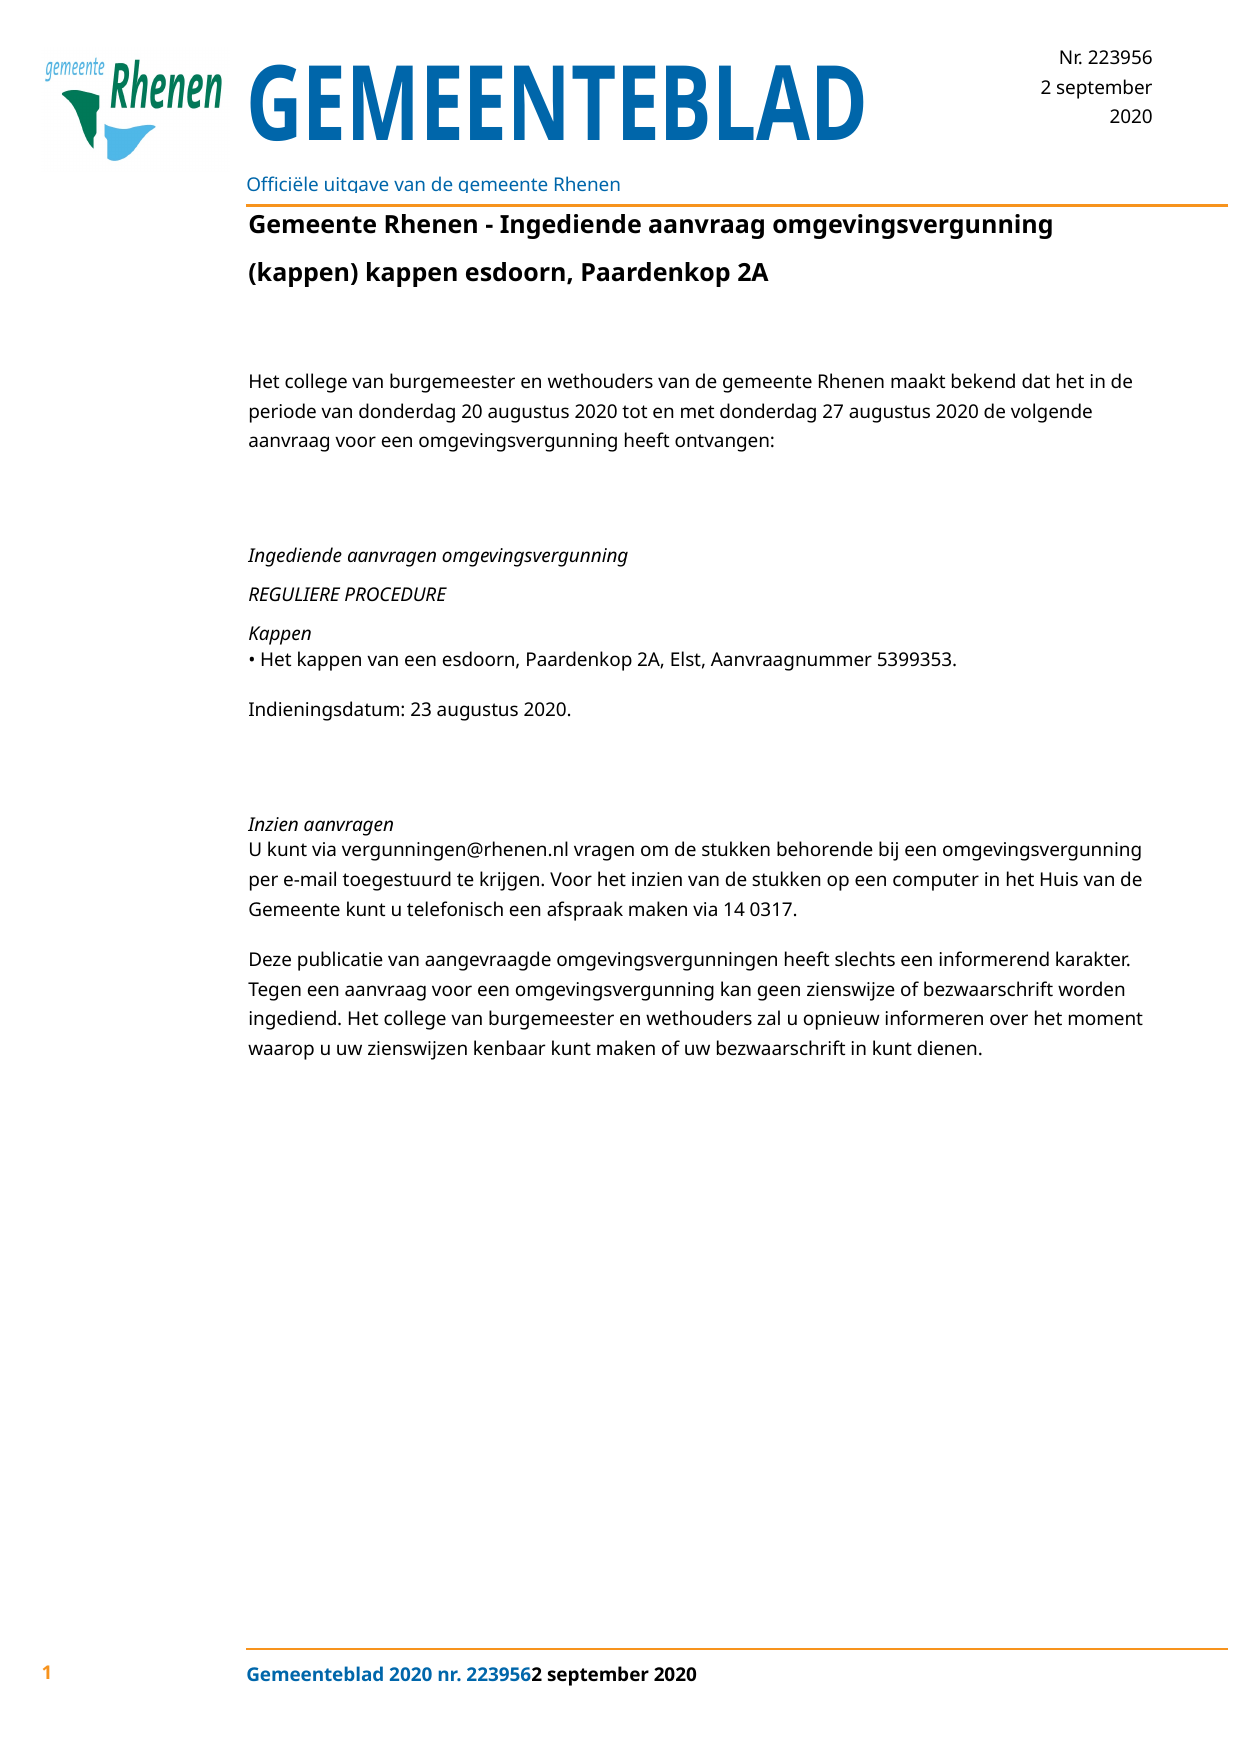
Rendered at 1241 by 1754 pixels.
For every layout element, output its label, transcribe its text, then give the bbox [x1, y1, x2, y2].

text • Het kappen van een esdoorn, Paardenkop 2A, Elst, Aanvraagnummer 5399353. [248, 646, 1152, 672]
text Het college van burgemeester en wethouders van de gemeente Rhenen maakt bekend dat het in de periode van donderdag 20 augustus 2020 tot en met donderdag 27 augustus 2020 de volgende aanvraag voor een omgevingsvergunning heeft ontvangen: [248, 368, 1152, 453]
text Indieningsdatum: 23 augustus 2020. [248, 697, 1152, 722]
text REGULIERE PROCEDURE [248, 581, 1152, 607]
text Gemeente Rhenen - Ingediende aanvraag omgevingsvergunning (kappen) kappen esdoorn, Paardenkop 2A [248, 207, 1152, 288]
text Kappen [248, 620, 1152, 646]
text Inzien aanvragen [248, 811, 1152, 837]
picture [41, 47, 231, 172]
text Deze publicatie van aangevraagde omgevingsvergunningen heeft slechts een informerend karakter. Tegen een aanvraag voor een omgevingsvergunning kan geen zienswijze of bezwaarschrift worden ingediend. Het college van burgemeester en wethouders zal u opnieuw informeren over het moment waarop u uw zienswijzen kenbaar kunt maken of uw bezwaarschrift in kunt dienen. [248, 946, 1152, 1061]
text Ingediende aanvragen omgevingsvergunning [248, 542, 1152, 568]
text U kunt via vergunningen@rhenen.nl vragen om de stukken behorende bij een omgevingsvergunning per e-mail toegestuurd te krijgen. Voor het inzien van de stukken op een computer in het Huis van de Gemeente kunt u telefonisch een afspraak maken via 14 0317. [248, 837, 1152, 922]
